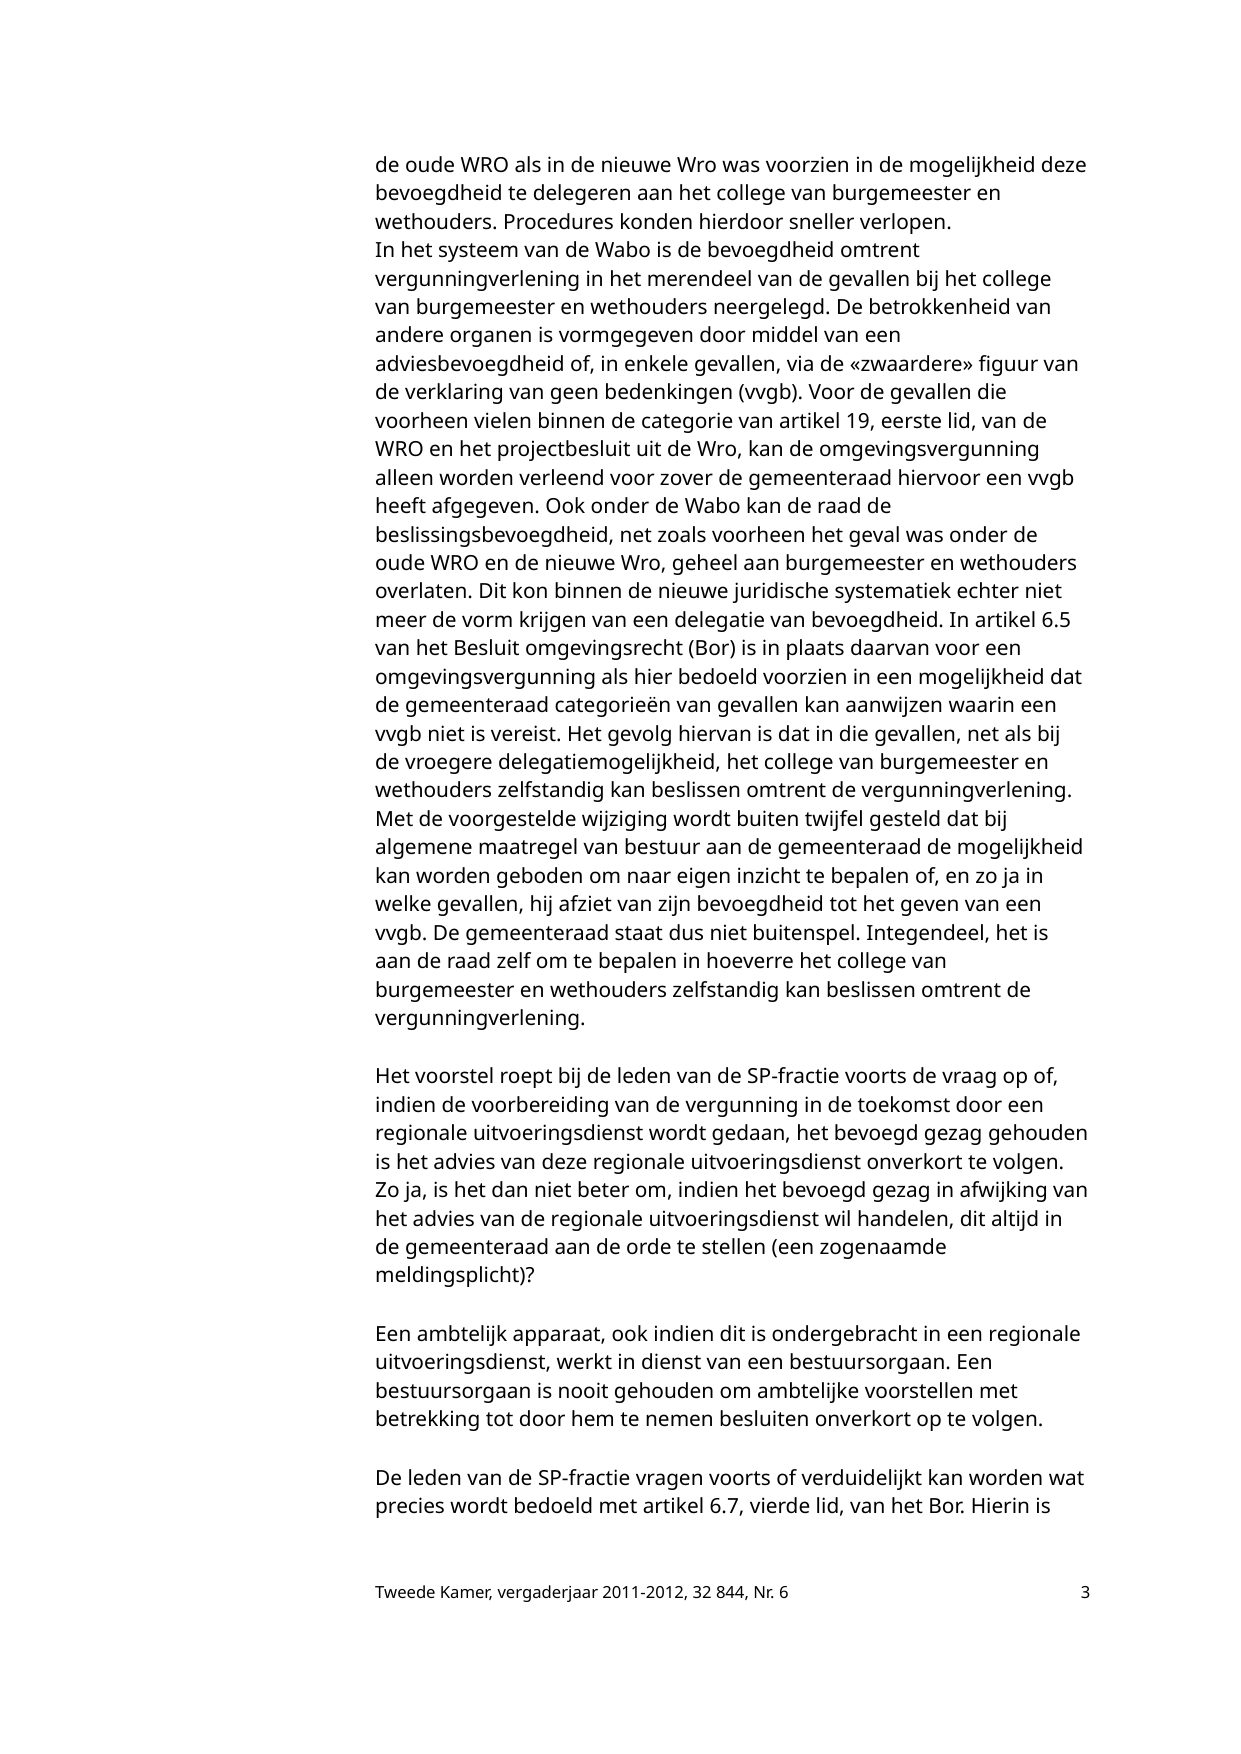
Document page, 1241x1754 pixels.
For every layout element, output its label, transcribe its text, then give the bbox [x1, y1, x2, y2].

text De leden van de SP-fractie vragen voorts of verduidelijkt kan worden wat precies wordt bedoeld met artikel 6.7, vierde lid, van het Bor. Hierin is [375, 1463, 1090, 1520]
text Een ambtelijk apparaat, ook indien dit is ondergebracht in een regionale uitvoeringsdienst, werkt in dienst van een bestuursorgaan. Een bestuursorgaan is nooit gehouden om ambtelijke voorstellen met betrekking tot door hem te nemen besluiten onverkort op te volgen. [375, 1319, 1090, 1433]
text In het systeem van de Wabo is de bevoegdheid omtrent vergunningverlening in het merendeel van de gevallen bij het college van burgemeester en wethouders neergelegd. De betrokkenheid van andere organen is vormgegeven door middel van een adviesbevoegdheid of, in enkele gevallen, via de «zwaardere» figuur van de verklaring van geen bedenkingen (vvgb). Voor de gevallen die voorheen vielen binnen de categorie van artikel 19, eerste lid, van de WRO en het projectbesluit uit de Wro, kan de omgevingsvergunning alleen worden verleend voor zover de gemeenteraad hiervoor een vvgb heeft afgegeven. Ook onder de Wabo kan de raad de beslissingsbevoegdheid, net zoals voorheen het geval was onder de oude WRO en de nieuwe Wro, geheel aan burgemeester en wethouders overlaten. Dit kon binnen de nieuwe juridische systematiek echter niet meer de vorm krijgen van een delegatie van bevoegdheid. In artikel 6.5 van het Besluit omgevingsrecht (Bor) is in plaats daarvan voor een omgevingsvergunning als hier bedoeld voorzien in een mogelijkheid dat de gemeenteraad categorieën van gevallen kan aanwijzen waarin een vvgb niet is vereist. Het gevolg hiervan is dat in die gevallen, net als bij de vroegere delegatiemogelijkheid, het college van burgemeester en wethouders zelfstandig kan beslissen omtrent de vergunningverlening. [375, 235, 1090, 804]
text Het voorstel roept bij de leden van de SP-fractie voorts de vraag op of, indien de voorbereiding van de vergunning in de toekomst door een regionale uitvoeringsdienst wordt gedaan, het bevoegd gezag gehouden is het advies van deze regionale uitvoeringsdienst onverkort te volgen. Zo ja, is het dan niet beter om, indien het bevoegd gezag in afwijking van het advies van de regionale uitvoeringsdienst wil handelen, dit altijd in de gemeenteraad aan de orde te stellen (een zogenaamde meldingsplicht)? [375, 1062, 1090, 1289]
text Met de voorgestelde wijziging wordt buiten twijfel gesteld dat bij algemene maatregel van bestuur aan de gemeenteraad de mogelijkheid kan worden geboden om naar eigen inzicht te bepalen of, en zo ja in welke gevallen, hij afziet van zijn bevoegdheid tot het geven van een vvgb. De gemeenteraad staat dus niet buitenspel. Integendeel, het is aan de raad zelf om te bepalen in hoeverre het college van burgemeester en wethouders zelfstandig kan beslissen omtrent de vergunningverlening. [375, 804, 1090, 1032]
text de oude WRO als in de nieuwe Wro was voorzien in de mogelijkheid deze bevoegdheid te delegeren aan het college van burgemeester en wethouders. Procedures konden hierdoor sneller verlopen. [375, 150, 1090, 235]
